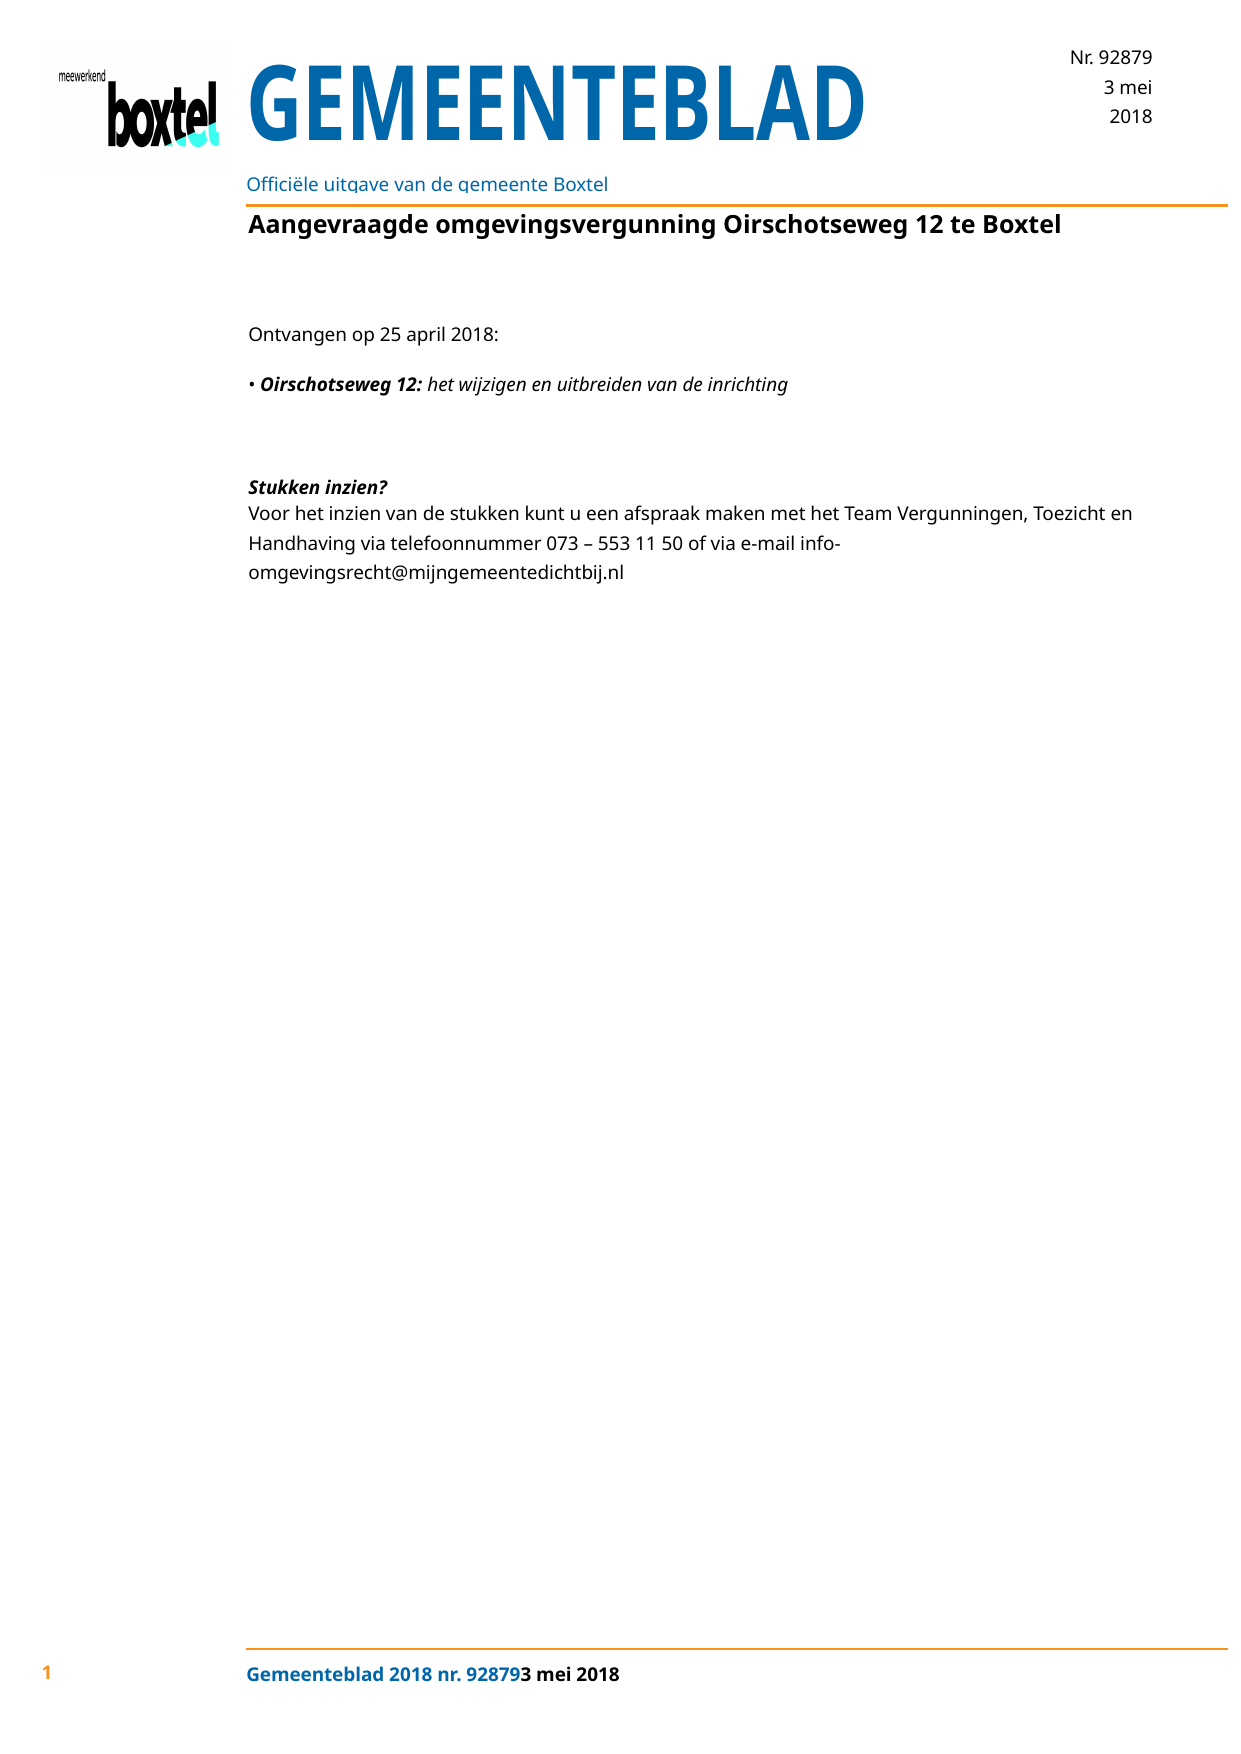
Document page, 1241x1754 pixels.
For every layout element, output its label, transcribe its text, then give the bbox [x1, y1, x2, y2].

text Ontvangen op 25 april 2018: [248, 321, 1152, 346]
text • Oirschotseweg 12: het wijzigen en uitbreiden van de inrichting [248, 371, 1152, 397]
text Aangevraagde omgevingsvergunning Oirschotseweg 12 te Boxtel [248, 207, 1152, 241]
text Voor het inzien van de stukken kunt u een afspraak maken met het Team Vergunningen, Toezicht en Handhaving via telefoonnummer 073 – 553 11 50 of via e-mail info-omgevingsrecht@mijngemeentedichtbij.nl [248, 500, 1152, 585]
text Stukken inzien? [248, 474, 1152, 500]
picture [41, 47, 231, 172]
